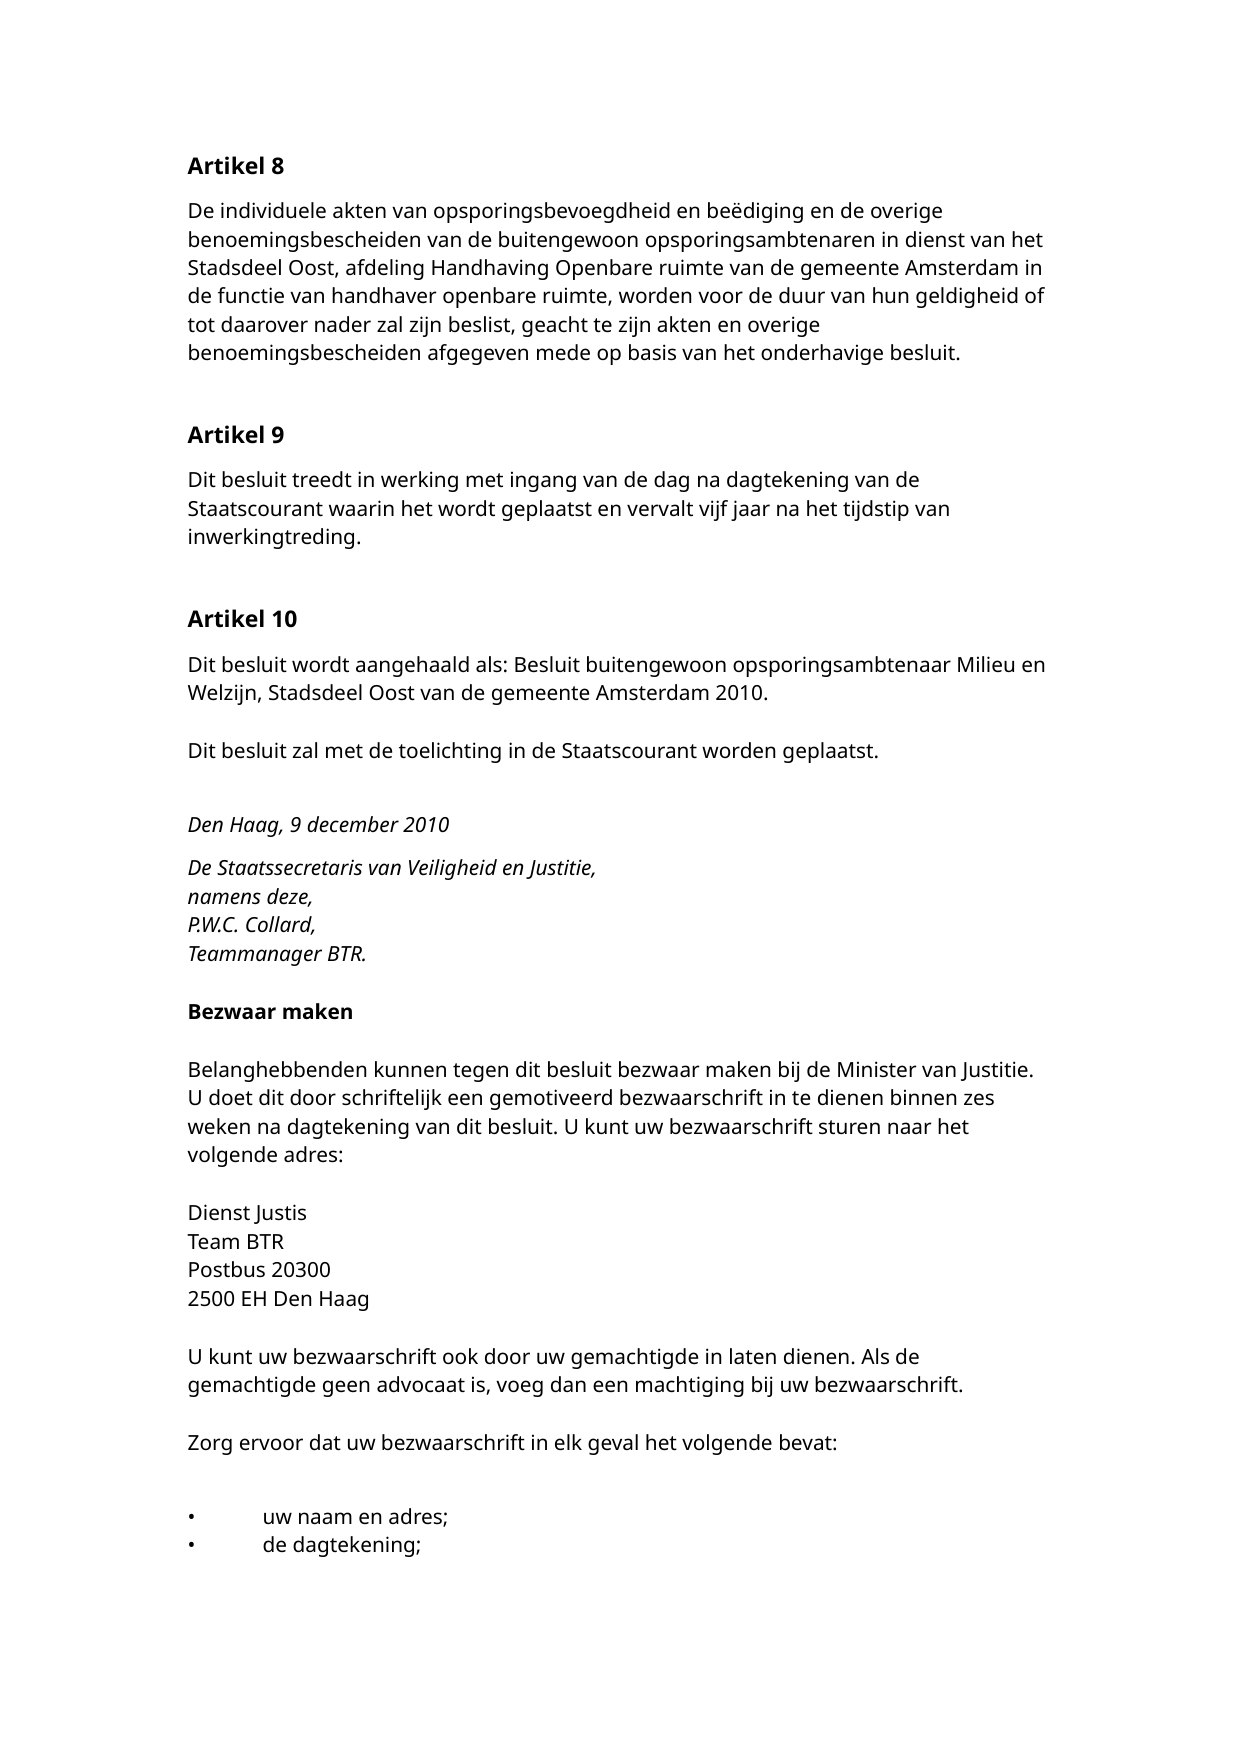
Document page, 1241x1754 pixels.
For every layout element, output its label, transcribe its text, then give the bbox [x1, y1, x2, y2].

text Dit besluit treedt in werking met ingang van de dag na dagtekening van de Staatscourant waarin het wordt geplaatst en vervalt vijf jaar na het tijdstip van inwerkingtreding. [187, 466, 1053, 551]
text 2500 EH Den Haag [187, 1284, 1053, 1312]
list de dagtekening; [187, 1530, 1053, 1559]
text namens deze, [187, 882, 1053, 910]
text Teammanager BTR. [187, 939, 1053, 967]
text Zorg ervoor dat uw bezwaarschrift in elk geval het volgende bevat: [187, 1428, 1053, 1457]
text Team BTR [187, 1227, 1053, 1255]
subtitle Artikel 8 [187, 150, 1053, 181]
text Dienst Justis [187, 1198, 1053, 1227]
text Belanghebbenden kunnen tegen dit besluit bezwaar maken bij de Minister van Justitie. U doet dit door schriftelijk een gemotiveerd bezwaarschrift in te dienen binnen zes weken na dagtekening van dit besluit. U kunt uw bezwaarschrift sturen naar het volgende adres: [187, 1055, 1053, 1169]
text De Staatssecretaris van Veiligheid en Justitie, [187, 853, 1053, 882]
text Dit besluit zal met de toelichting in de Staatscourant worden geplaatst. [187, 737, 1053, 765]
subtitle Artikel 9 [187, 419, 1053, 451]
text Postbus 20300 [187, 1255, 1053, 1284]
text Bezwaar maken [187, 997, 1053, 1026]
text Dit besluit wordt aangehaald als: Besluit buitengewoon opsporingsambtenaar Milieu en Welzijn, Stadsdeel Oost van de gemeente Amsterdam 2010. [187, 650, 1053, 707]
text Den Haag, 9 december 2010 [187, 810, 1053, 838]
text De individuele akten van opsporingsbevoegdheid en beëdiging en de overige benoemingsbescheiden van de buitengewoon opsporingsambtenaren in dienst van het Stadsdeel Oost, afdeling Handhaving Openbare ruimte van de gemeente Amsterdam in de functie van handhaver openbare ruimte, worden voor de duur van hun geldigheid of tot daarover nader zal zijn beslist, geacht te zijn akten en overige benoemingsbescheiden afgegeven mede op basis van het onderhavige besluit. [187, 196, 1053, 367]
text U kunt uw bezwaarschrift ook door uw gemachtigde in laten dienen. Als de gemachtigde geen advocaat is, voeg dan een machtiging bij uw bezwaarschrift. [187, 1342, 1053, 1399]
subtitle Artikel 10 [187, 603, 1053, 635]
list uw naam en adres; [187, 1502, 1053, 1530]
text P.W.C. Collard, [187, 910, 1053, 939]
